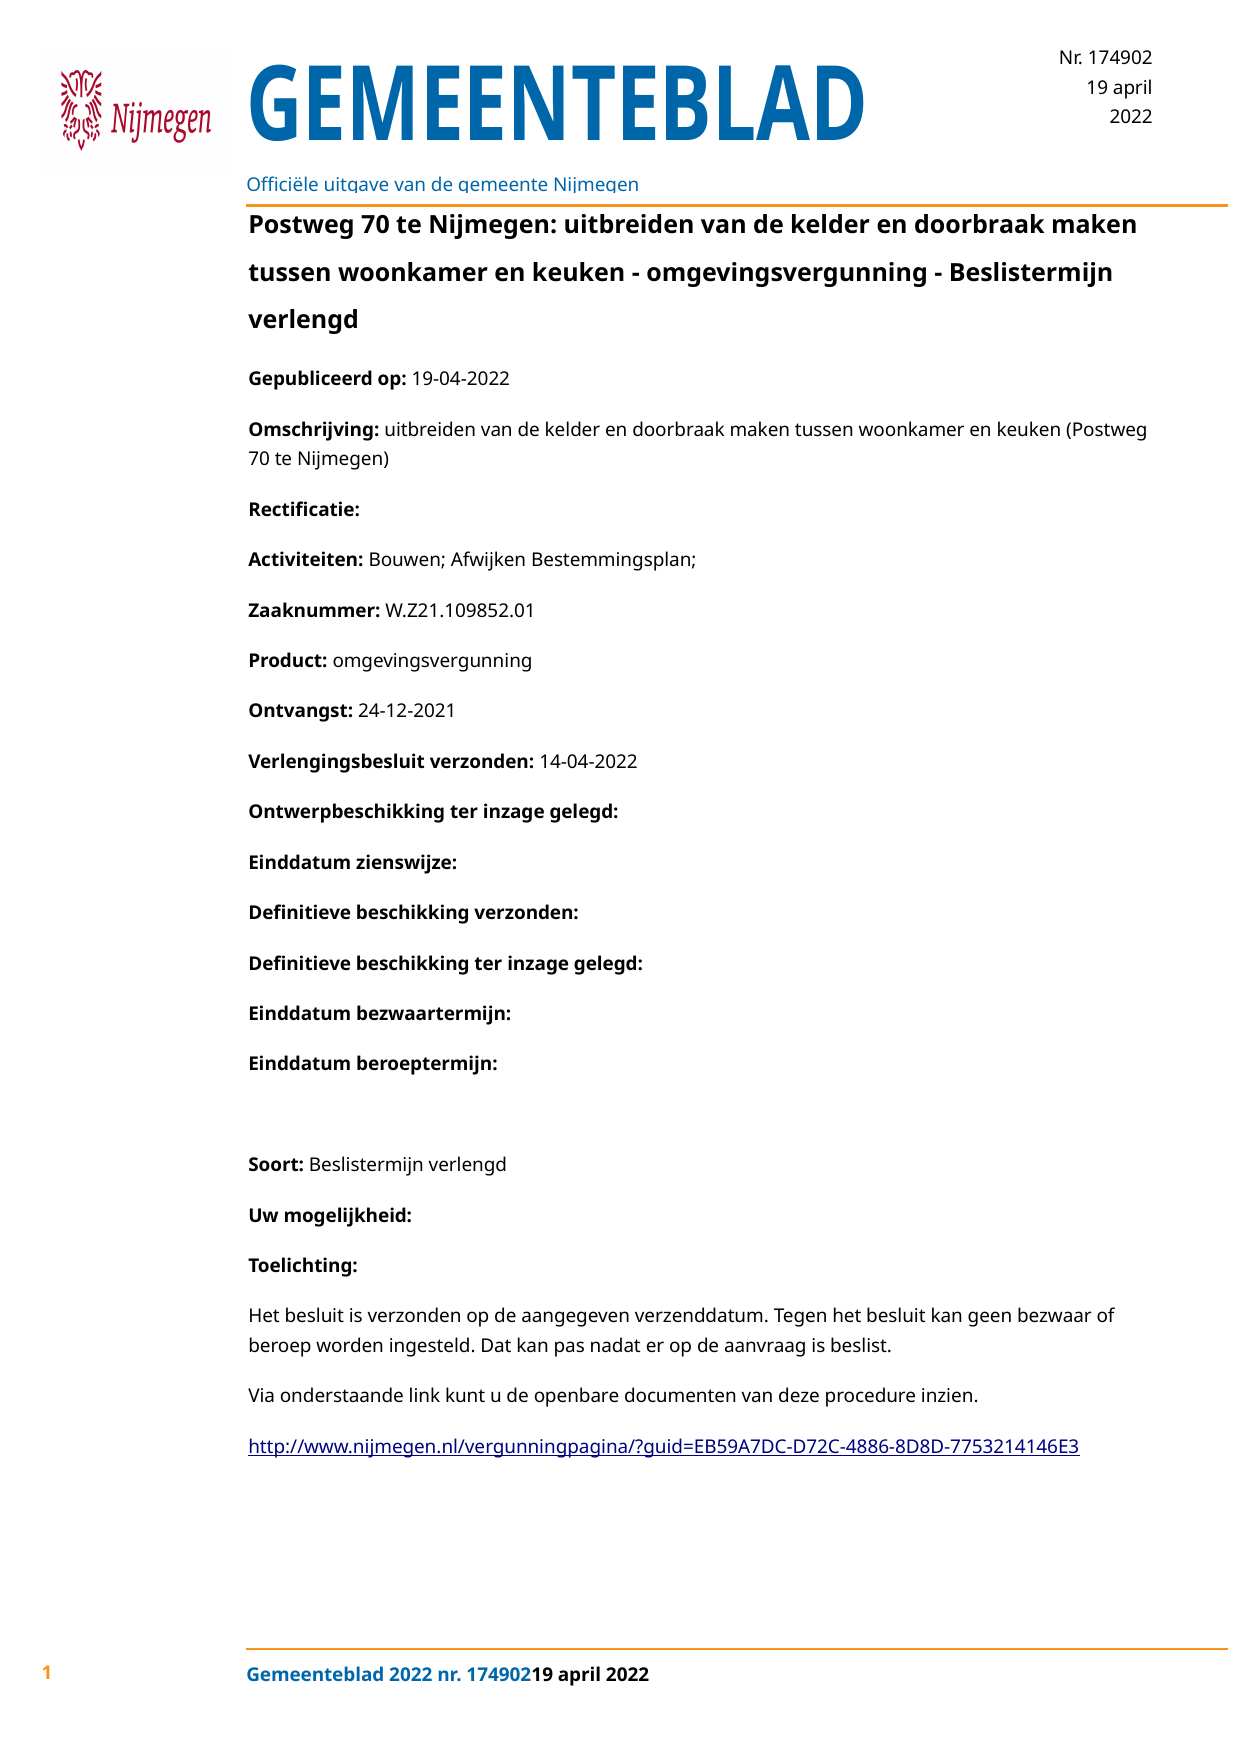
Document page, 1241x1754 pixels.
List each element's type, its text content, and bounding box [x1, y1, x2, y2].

text Uw mogelijkheid: [248, 1202, 1152, 1227]
text Postweg 70 te Nijmegen: uitbreiden van de kelder en doorbraak maken tussen woonkamer en keuken - omgevingsvergunning - Beslistermijn verlengd [248, 207, 1152, 336]
text Omschrijving: uitbreiden van de kelder en doorbraak maken tussen woonkamer en keuken (Postweg 70 te Nijmegen) [248, 416, 1152, 471]
text Ontwerpbeschikking ter inzage gelegd: [248, 798, 1152, 824]
text Soort: Beslistermijn verlengd [248, 1151, 1152, 1177]
text Verlengingsbesluit verzonden: 14-04-2022 [248, 748, 1152, 774]
text Product: omgevingsvergunning [248, 647, 1152, 673]
text http://www.nijmegen.nl/vergunningpagina/?guid=EB59A7DC-D72C-4886-8D8D-7753214146E3 [248, 1433, 1152, 1459]
text Gepubliceerd op: 19-04-2022 [248, 366, 1152, 391]
text Rectificatie: [248, 496, 1152, 522]
text Via onderstaande link kunt u de openbare documenten van deze procedure inzien. [248, 1383, 1152, 1408]
text Activiteiten: Bouwen; Afwijken Bestemmingsplan; [248, 546, 1152, 572]
text Einddatum bezwaartermijn: [248, 1000, 1152, 1026]
text Zaaknummer: W.Z21.109852.01 [248, 597, 1152, 622]
text Einddatum beroeptermijn: [248, 1051, 1152, 1076]
text Ontvangst: 24-12-2021 [248, 698, 1152, 723]
text Definitieve beschikking ter inzage gelegd: [248, 950, 1152, 975]
text Definitieve beschikking verzonden: [248, 899, 1152, 925]
text Toelichting: [248, 1252, 1152, 1278]
text Het besluit is verzonden op de aangegeven verzenddatum. Tegen het besluit kan geen bezwaar of beroep worden ingesteld. Dat kan pas nadat er op de aanvraag is beslist. [248, 1303, 1152, 1358]
text Einddatum zienswijze: [248, 849, 1152, 874]
picture [41, 47, 231, 172]
